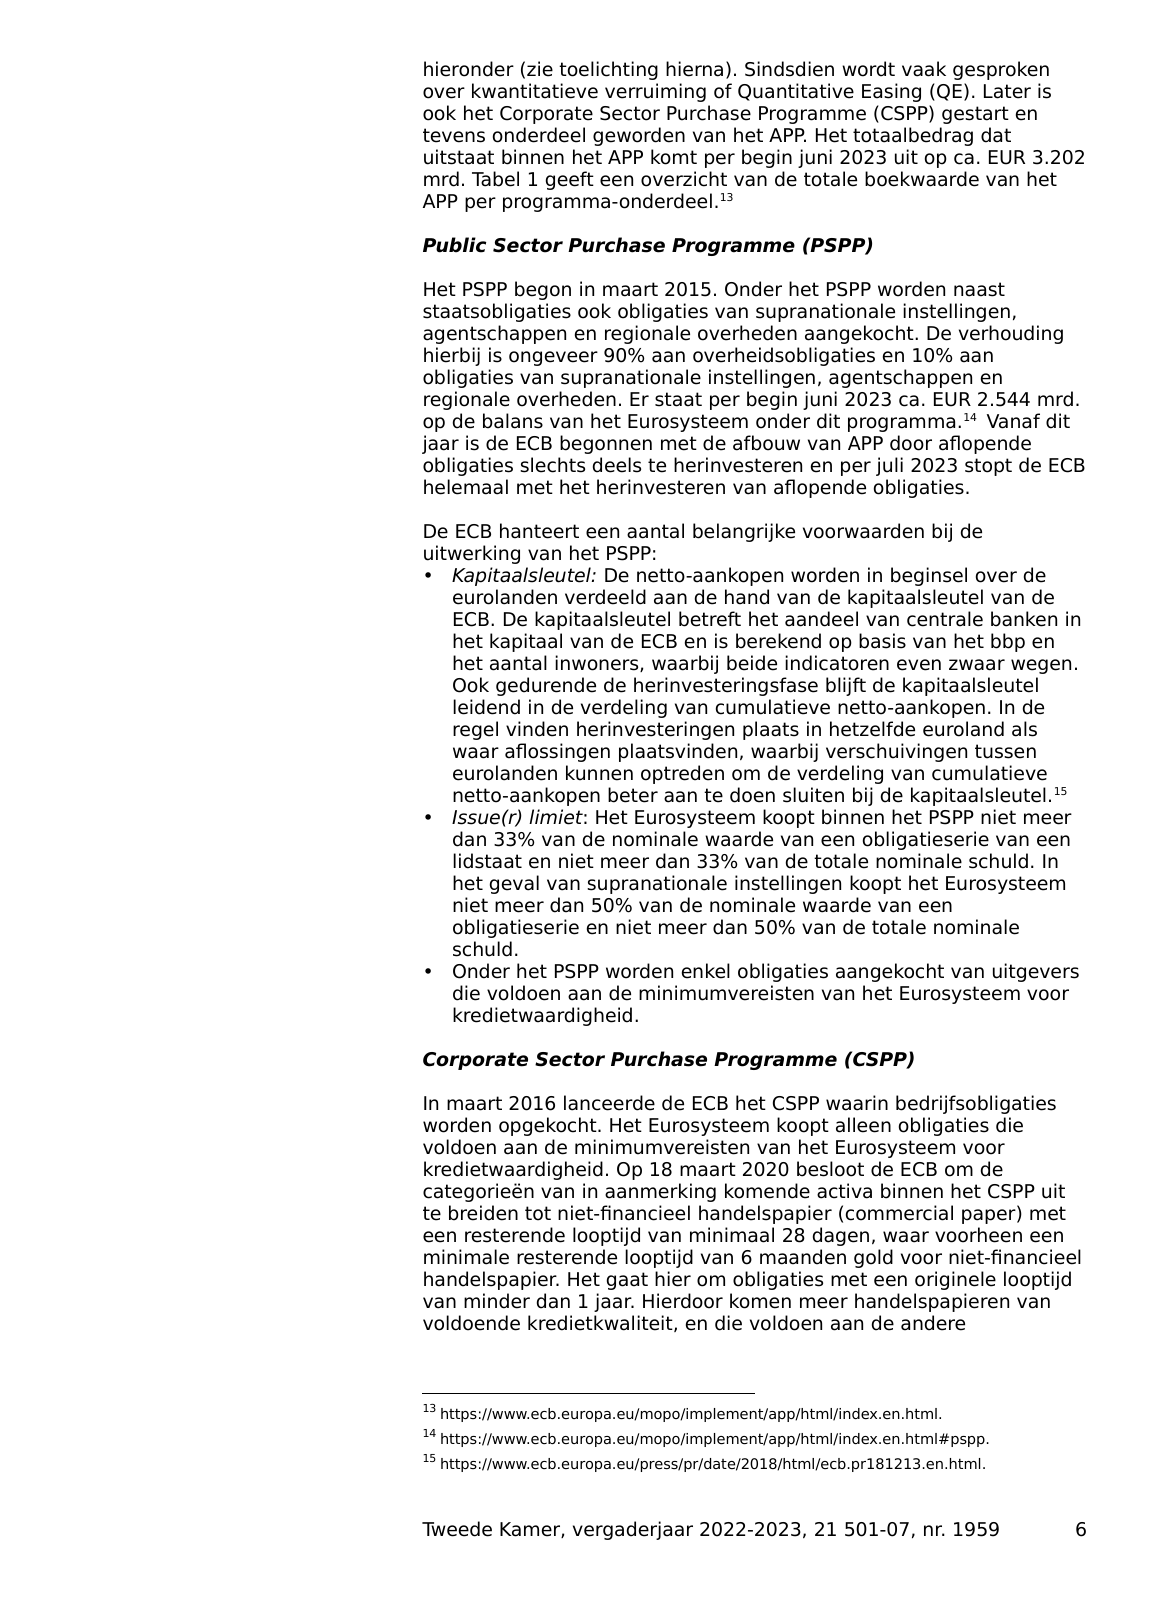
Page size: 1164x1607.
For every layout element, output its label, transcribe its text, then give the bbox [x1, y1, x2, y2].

text • Kapitaalsleutel: De netto-aankopen worden in beginsel over de eurolanden verdeeld aan de hand van de kapitaalsleutel van de ECB. De kapitaalsleutel betreft het aandeel van centrale banken in het kapitaal van de ECB en is berekend op basis van het bbp en het aantal inwoners, waarbij beide indicatoren even zwaar wegen. Ook gedurende de herinvesteringsfase blijft de kapitaalsleutel leidend in de verdeling van cumulatieve netto-aankopen. In de regel vinden herinvesteringen plaats in hetzelfde euroland als waar aflossingen plaatsvinden, waarbij verschuivingen tussen eurolanden kunnen optreden om de verdeling van cumulatieve netto-aankopen beter aan te doen sluiten bij de kapitaalsleutel. [422, 565, 1087, 807]
text De ECB hanteert een aantal belangrijke voorwaarden bij de uitwerking van het PSPP: [422, 521, 1087, 565]
text https://www.ecb.europa.eu/press/pr/date/2018/html/ecb.pr181213.en.html. [422, 1452, 1087, 1474]
subtitle Corporate Sector Purchase Programme (CSPP) [422, 1049, 1087, 1071]
text • Issue(r) limiet: Het Eurosysteem koopt binnen het PSPP niet meer dan 33% van de nominale waarde van een obligatieserie van een lidstaat en niet meer dan 33% van de totale nominale schuld. In het geval van supranationale instellingen koopt het Eurosysteem niet meer dan 50% van de nominale waarde van een obligatieserie en niet meer dan 50% van de totale nominale schuld. [422, 807, 1087, 961]
text • Onder het PSPP worden enkel obligaties aangekocht van uitgevers die voldoen aan de minimumvereisten van het Eurosysteem voor kredietwaardigheid. [422, 961, 1087, 1027]
text https://www.ecb.europa.eu/mopo/implement/app/html/index.en.html#pspp. [422, 1427, 1087, 1449]
subtitle Public Sector Purchase Programme (PSPP) [422, 235, 1087, 257]
text Het PSPP begon in maart 2015. Onder het PSPP worden naast staatsobligaties ook obligaties van supranationale instellingen, agentschappen en regionale overheden aangekocht. De verhouding hierbij is ongeveer 90% aan overheidsobligaties en 10% aan obligaties van supranationale instellingen, agentschappen en regionale overheden. Er staat per begin juni 2023 ca. EUR 2.544 mrd. op de balans van het Eurosysteem onder dit programma. Vanaf dit jaar is de ECB begonnen met de afbouw van APP door aflopende obligaties slechts deels te herinvesteren en per juli 2023 stopt de ECB helemaal met het herinvesteren van aflopende obligaties. [422, 279, 1087, 499]
text hieronder (zie toelichting hierna). Sindsdien wordt vaak gesproken over kwantitatieve verruiming of Quantitative Easing (QE). Later is ook het Corporate Sector Purchase Programme (CSPP) gestart en tevens onderdeel geworden van het APP. Het totaalbedrag dat uitstaat binnen het APP komt per begin juni 2023 uit op ca. EUR 3.202 mrd. Tabel 1 geeft een overzicht van de totale boekwaarde van het APP per programma-onderdeel. [422, 59, 1087, 213]
text https://www.ecb.europa.eu/mopo/implement/app/html/index.en.html. [422, 1402, 1087, 1424]
text In maart 2016 lanceerde de ECB het CSPP waarin bedrijfsobligaties worden opgekocht. Het Eurosysteem koopt alleen obligaties die voldoen aan de minimumvereisten van het Eurosysteem voor kredietwaardigheid. Op 18 maart 2020 besloot de ECB om de categorieën van in aanmerking komende activa binnen het CSPP uit te breiden tot niet-financieel handelspapier (commercial paper) met een resterende looptijd van minimaal 28 dagen, waar voorheen een minimale resterende looptijd van 6 maanden gold voor niet-financieel handelspapier. Het gaat hier om obligaties met een originele looptijd van minder dan 1 jaar. Hierdoor komen meer handelspapieren van voldoende kredietkwaliteit, en die voldoen aan de andere [422, 1093, 1087, 1335]
